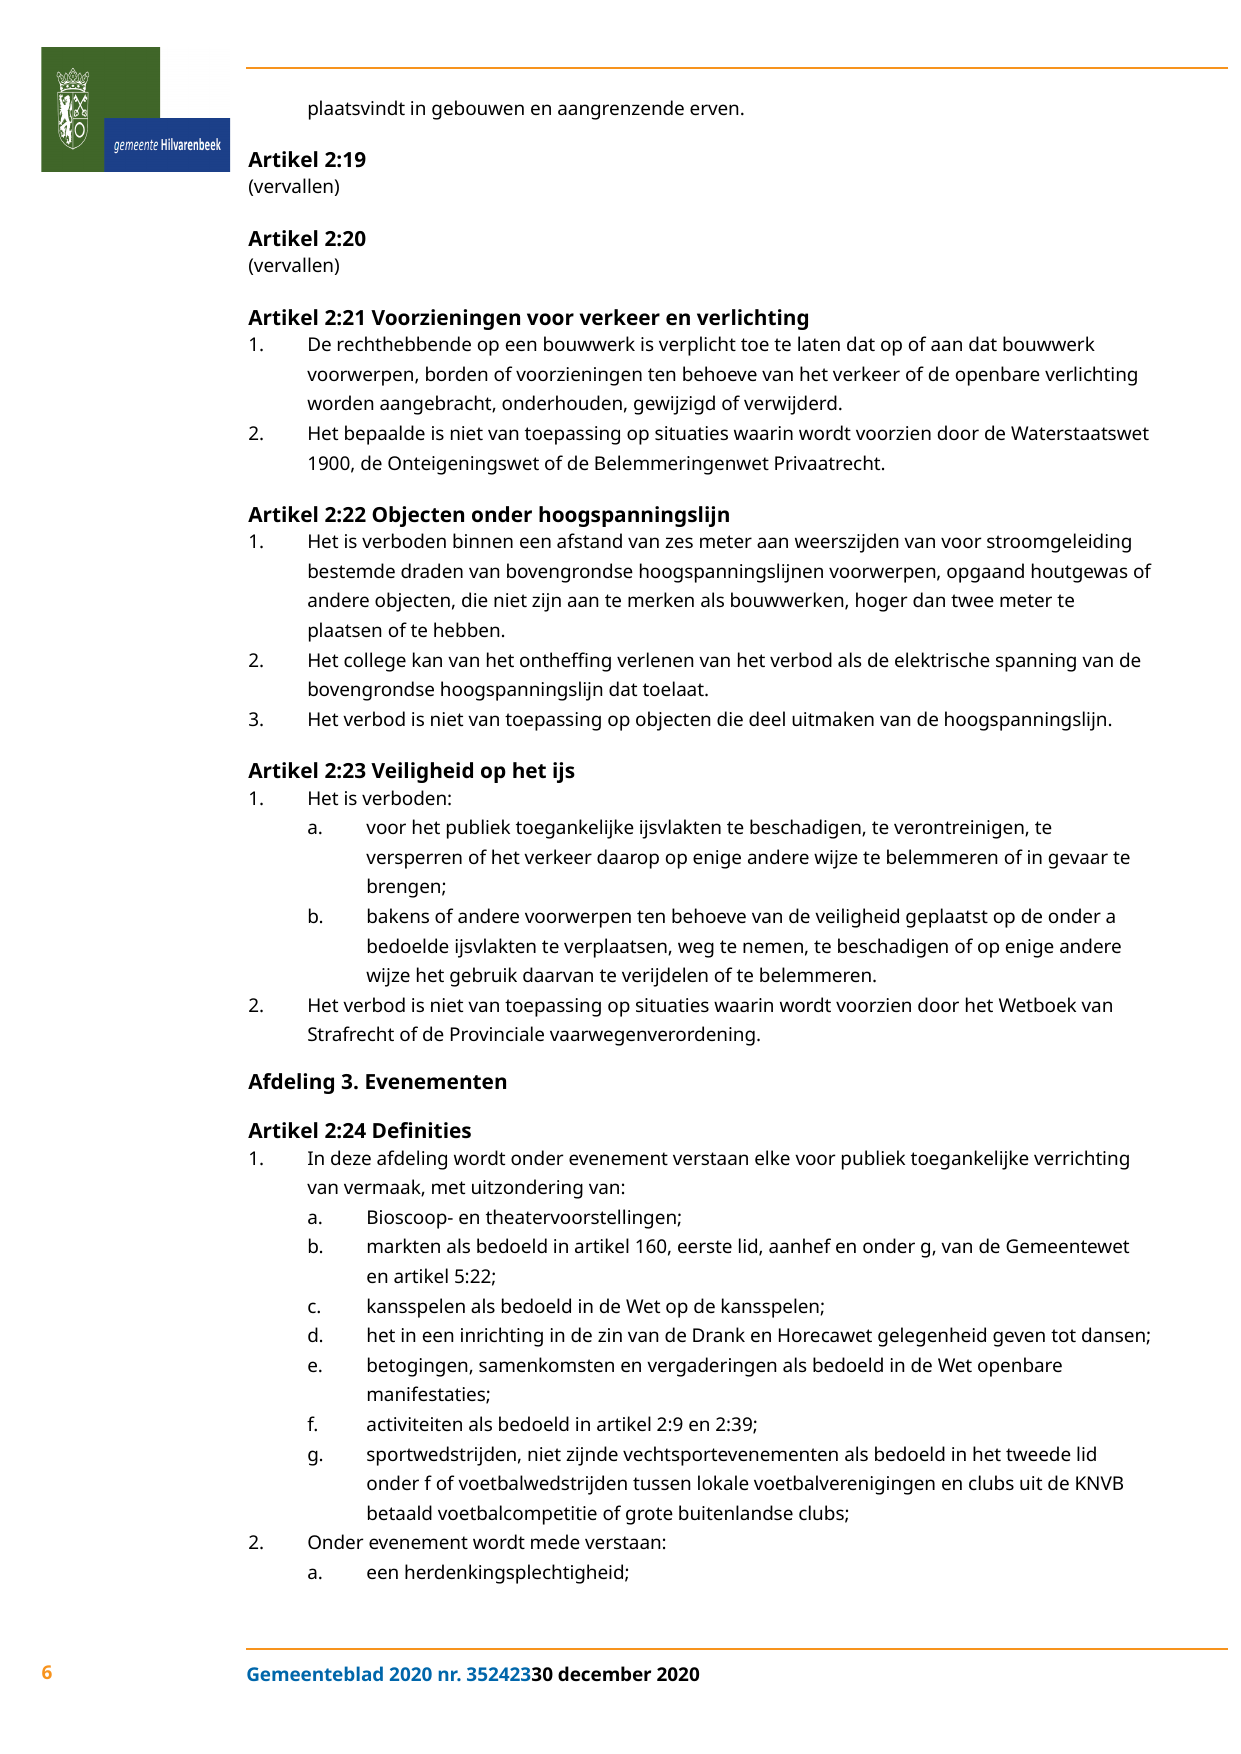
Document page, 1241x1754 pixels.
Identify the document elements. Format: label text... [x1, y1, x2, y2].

list Het is verboden: [248, 785, 1152, 811]
list een herdenkingsplechtigheid; [307, 1559, 1152, 1585]
list Het is verboden binnen een afstand van zes meter aan weerszijden van voor stroomgeleiding bestemde draden van bovengrondse hoogspanningslijnen voorwerpen, opgaand houtgewas of andere objecten, die niet zijn aan te merken als bouwwerken, hoger dan twee meter te plaatsen of te hebben. [248, 528, 1152, 643]
list activiteiten als bedoeld in artikel 2:9 en 2:39; [307, 1411, 1152, 1437]
text Artikel 2:23 Veiligheid op het ijs [248, 756, 1152, 785]
text Artikel 2:22 Objecten onder hoogspanningslijn [248, 500, 1152, 528]
list Het verbod is niet van toepassing op objecten die deel uitmaken van de hoogspanningslijn. [248, 706, 1152, 732]
list Het verbod is niet van toepassing op situaties waarin wordt voorzien door het Wetboek van Strafrecht of de Provinciale vaarwegenverordening. [248, 992, 1152, 1047]
list kansspelen als bedoeld in de Wet op de kansspelen; [307, 1293, 1152, 1318]
list voor het publiek toegankelijke ijsvlakten te beschadigen, te verontreinigen, te versperren of het verkeer daarop op enige andere wijze te belemmeren of in gevaar te brengen; [307, 814, 1152, 899]
list Bioscoop- en theatervoorstellingen; [307, 1204, 1152, 1230]
picture [41, 47, 231, 172]
text Afdeling 3. Evenementen [248, 1067, 1152, 1096]
list plaatsvindt in gebouwen en aangrenzende erven. [248, 95, 1152, 121]
list markten als bedoeld in artikel 160, eerste lid, aanhef en onder g, van de Gemeentewet en artikel 5:22; [307, 1234, 1152, 1289]
list betogingen, samenkomsten en vergaderingen als bedoeld in de Wet openbare manifestaties; [307, 1352, 1152, 1407]
text Artikel 2:24 Definities [248, 1116, 1152, 1145]
text (vervallen) [248, 174, 1152, 199]
list De rechthebbende op een bouwwerk is verplicht toe te laten dat op of aan dat bouwwerk voorwerpen, borden of voorzieningen ten behoeve van het verkeer of de openbare verlichting worden aangebracht, onderhouden, gewijzigd of verwijderd. [248, 331, 1152, 416]
list het in een inrichting in de zin van de Drank en Horecawet gelegenheid geven tot dansen; [307, 1322, 1152, 1348]
text Artikel 2:21 Voorzieningen voor verkeer en verlichting [248, 303, 1152, 331]
text Artikel 2:19 [248, 145, 1152, 174]
list sportwedstrijden, niet zijnde vechtsportevenementen als bedoeld in het tweede lid onder f of voetbalwedstrijden tussen lokale voetbalverenigingen en clubs uit de KNVB betaald voetbalcompetitie of grote buitenlandse clubs; [307, 1441, 1152, 1526]
list Het college kan van het ontheffing verlenen van het verbod als de elektrische spanning van de bovengrondse hoogspanningslijn dat toelaat. [248, 647, 1152, 702]
text (vervallen) [248, 252, 1152, 278]
text Artikel 2:20 [248, 224, 1152, 252]
list Onder evenement wordt mede verstaan: [248, 1529, 1152, 1555]
list bakens of andere voorwerpen ten behoeve van de veiligheid geplaatst op de onder a bedoelde ijsvlakten te verplaatsen, weg te nemen, te beschadigen of op enige andere wijze het gebruik daarvan te verijdelen of te belemmeren. [307, 903, 1152, 988]
list Het bepaalde is niet van toepassing op situaties waarin wordt voorzien door de Waterstaatswet 1900, de Onteigeningswet of de Belemmeringenwet Privaatrecht. [248, 420, 1152, 475]
list In deze afdeling wordt onder evenement verstaan elke voor publiek toegankelijke verrichting van vermaak, met uitzondering van: [248, 1145, 1152, 1200]
